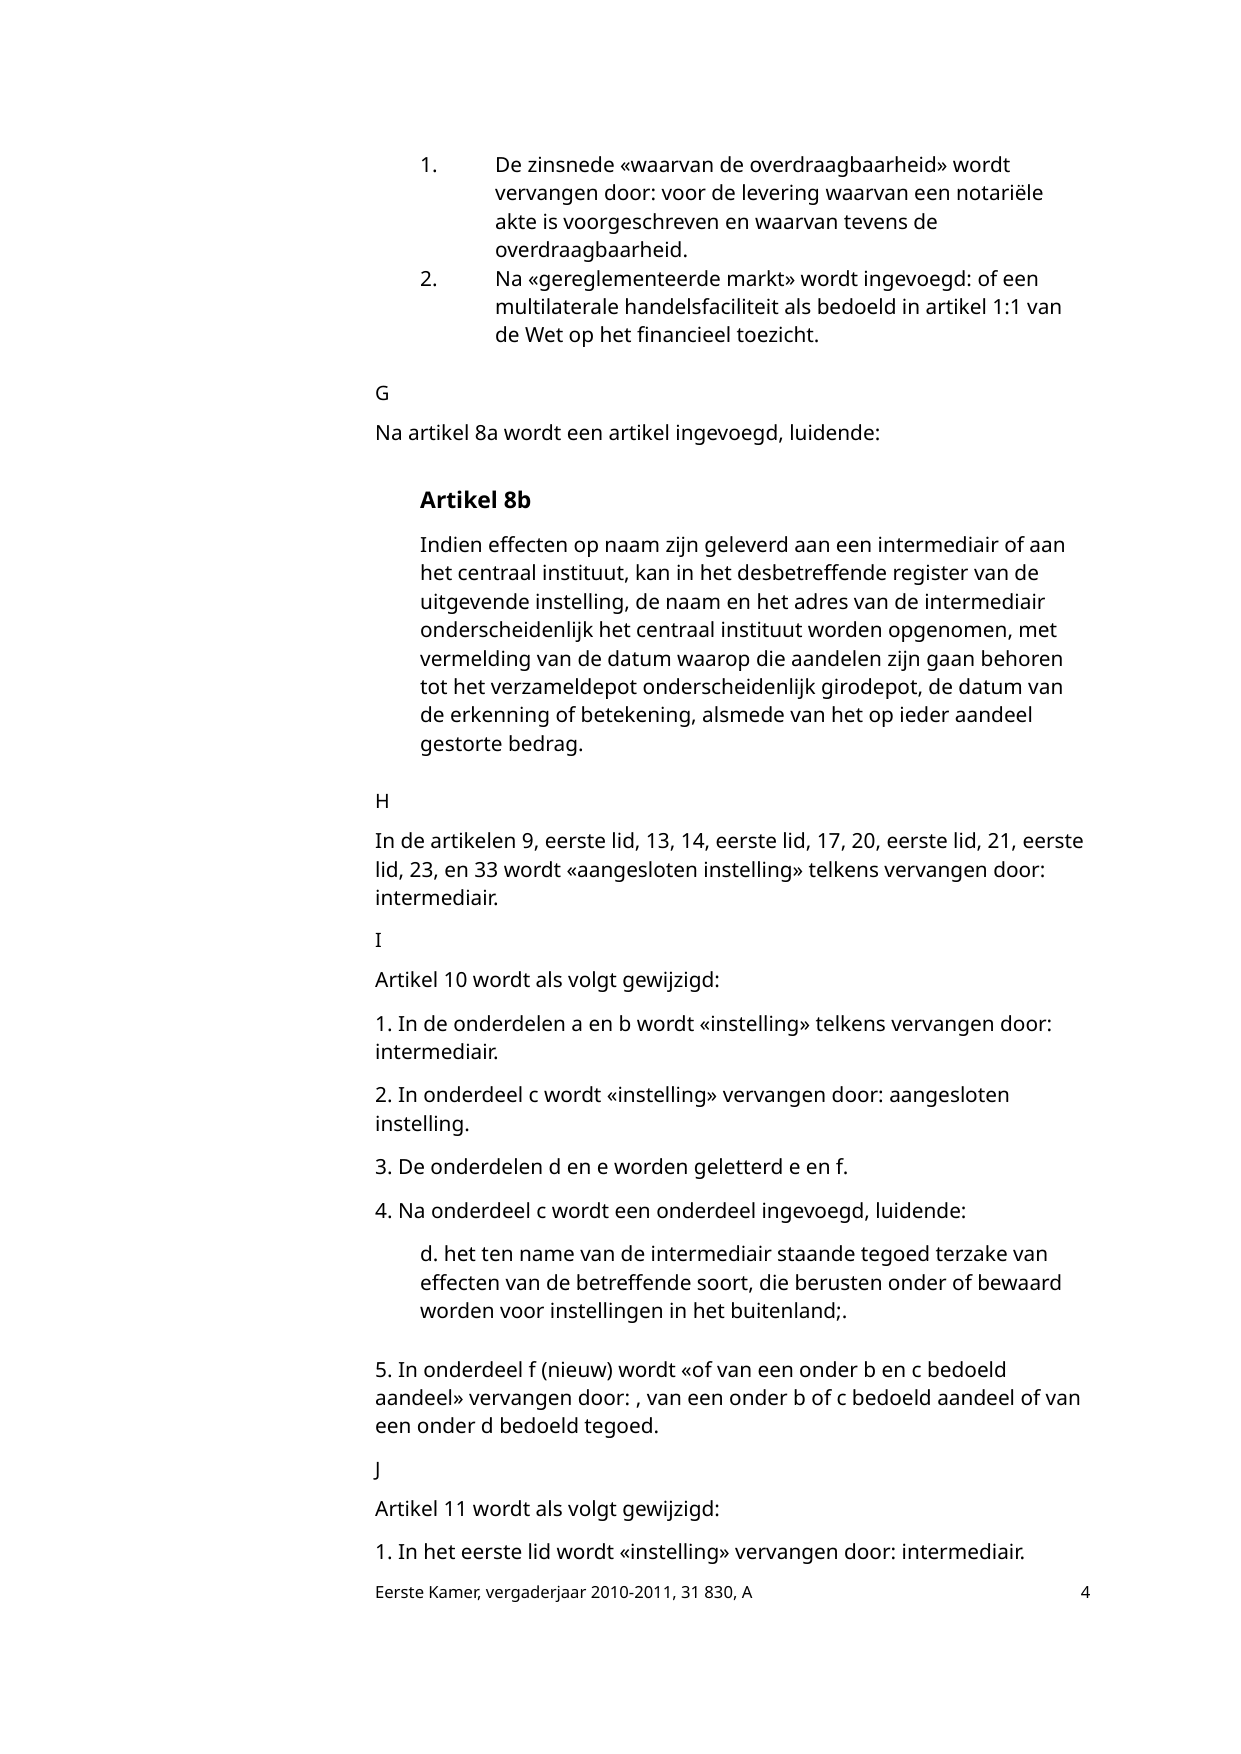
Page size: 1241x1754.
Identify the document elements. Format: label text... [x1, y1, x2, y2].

text I [375, 927, 1090, 953]
text Artikel 11 wordt als volgt gewijzigd: [375, 1494, 1090, 1522]
list De zinsnede «waarvan de overdraagbaarheid» wordt vervangen door: voor de levering waarvan een notariële akte is voorgeschreven en waarvan tevens de overdraagbaarheid. [420, 150, 1090, 264]
text 1. In de onderdelen a en b wordt «instelling» telkens vervangen door: intermediair. [375, 1009, 1090, 1066]
text H [375, 787, 1090, 814]
text Artikel 10 wordt als volgt gewijzigd: [375, 965, 1090, 994]
text 2. In onderdeel c wordt «instelling» vervangen door: aangesloten instelling. [375, 1081, 1090, 1137]
list Na «gereglementeerde markt» wordt ingevoegd: of een multilaterale handelsfaciliteit als bedoeld in artikel 1:1 van de Wet op het financieel toezicht. [420, 264, 1090, 349]
text Na artikel 8a wordt een artikel ingevoegd, luidende: [375, 418, 1090, 446]
text Indien effecten op naam zijn geleverd aan een intermediair of aan het centraal instituut, kan in het desbetreffende register van de uitgevende instelling, de naam en het adres van de intermediair onderscheidenlijk het centraal instituut worden opgenomen, met vermelding van de datum waarop die aandelen zijn gaan behoren tot het verzameldepot onderscheidenlijk girodepot, de datum van de erkenning of betekening, alsmede van het op ieder aandeel gestorte bedrag. [420, 530, 1090, 757]
text In de artikelen 9, eerste lid, 13, 14, eerste lid, 17, 20, eerste lid, 21, eerste lid, 23, en 33 wordt «aangesloten instelling» telkens vervangen door: intermediair. [375, 826, 1090, 912]
text 5. In onderdeel f (nieuw) wordt «of van een onder b en c bedoeld aandeel» vervangen door: , van een onder b of c bedoeld aandeel of van een onder d bedoeld tegoed. [375, 1355, 1090, 1440]
text 4. Na onderdeel c wordt een onderdeel ingevoegd, luidende: [375, 1196, 1090, 1224]
subtitle Artikel 8b [420, 484, 1090, 515]
text G [375, 379, 1090, 406]
text d. het ten name van de intermediair staande tegoed terzake van effecten van de betreffende soort, die berusten onder of bewaard worden voor instellingen in het buitenland;. [420, 1239, 1090, 1325]
text 1. In het eerste lid wordt «instelling» vervangen door: intermediair. [375, 1537, 1090, 1566]
text J [375, 1455, 1090, 1482]
text 3. De onderdelen d en e worden geletterd e en f. [375, 1152, 1090, 1181]
